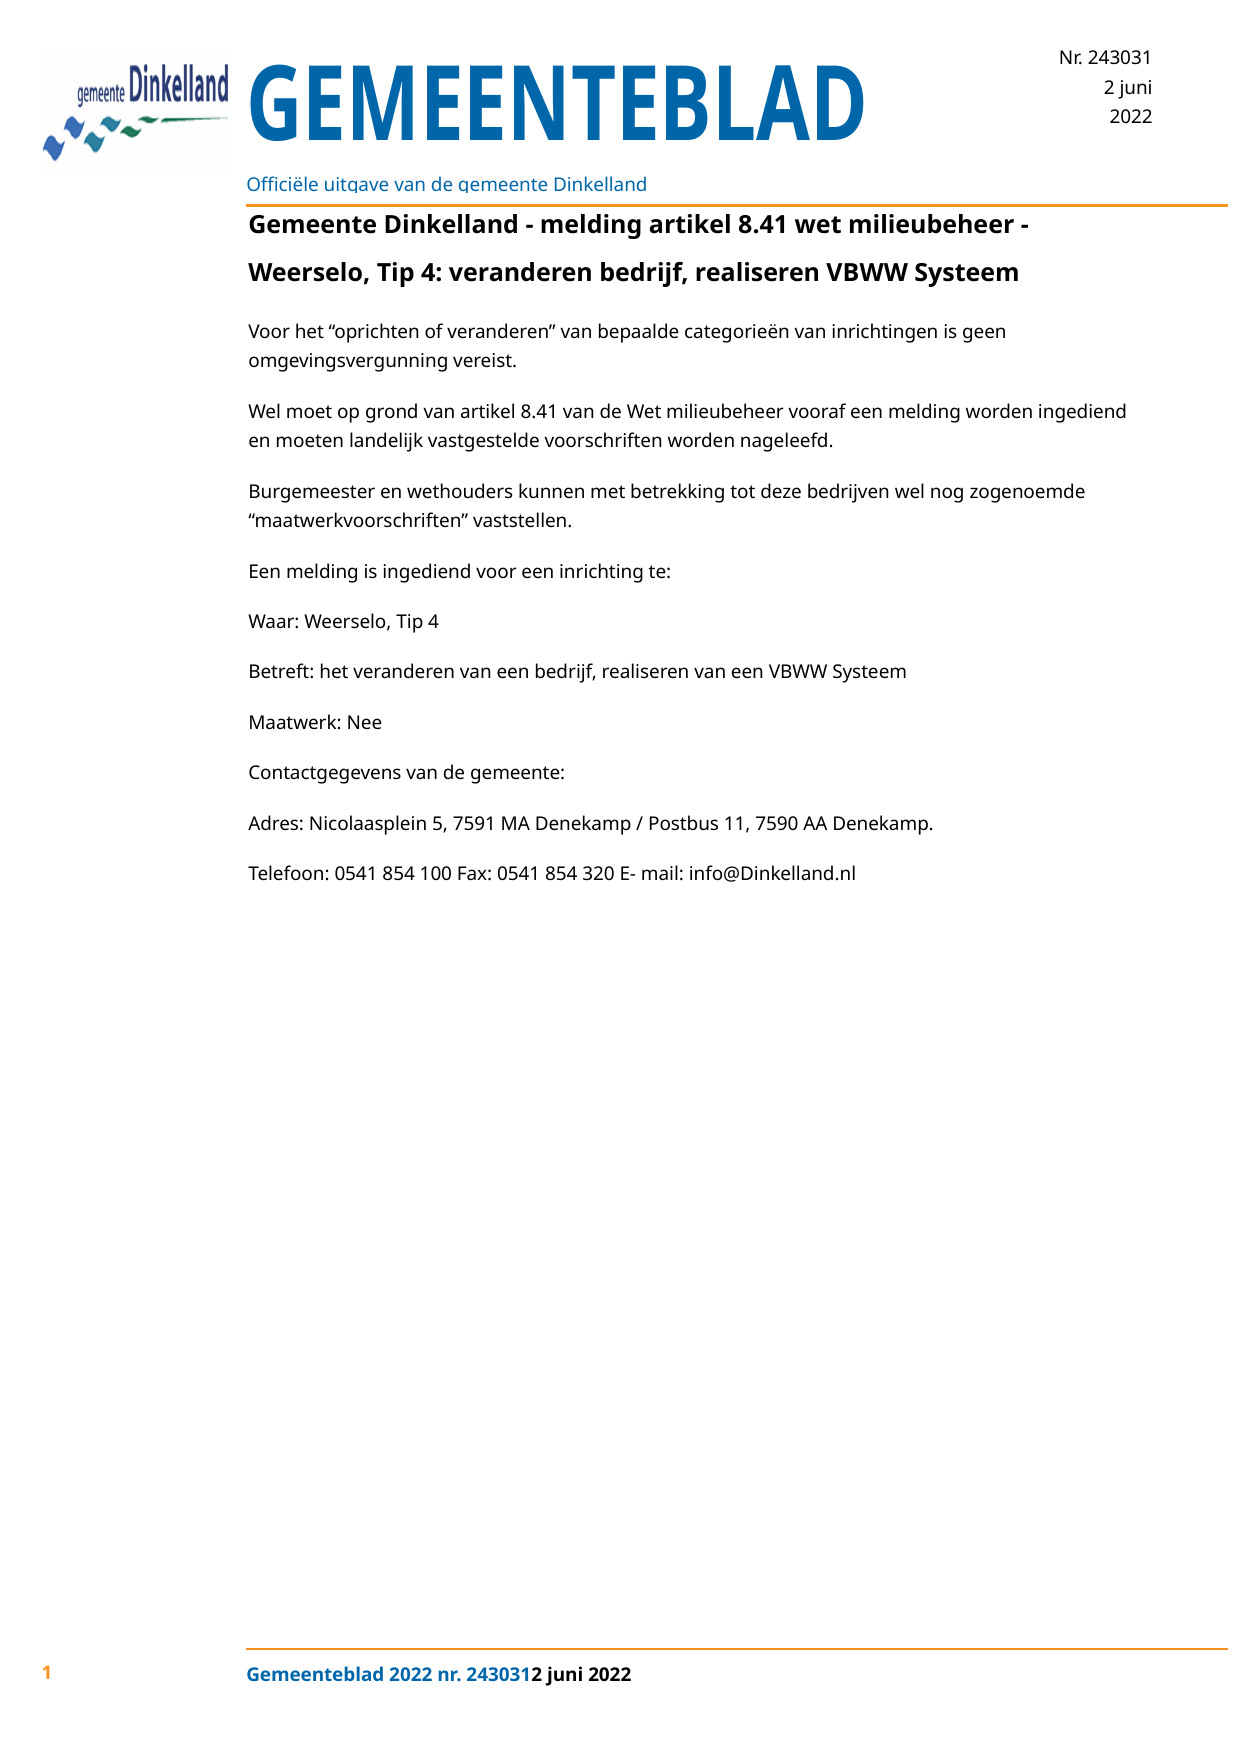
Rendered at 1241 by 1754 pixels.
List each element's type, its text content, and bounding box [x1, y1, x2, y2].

text Wel moet op grond van artikel 8.41 van de Wet milieubeheer vooraf een melding worden ingediend en moeten landelijk vastgestelde voorschriften worden nageleefd. [248, 398, 1152, 453]
text Maatwerk: Nee [248, 709, 1152, 735]
text Burgemeester en wethouders kunnen met betrekking tot deze bedrijven wel nog zogenoemde “maatwerkvoorschriften” vaststellen. [248, 478, 1152, 533]
text Gemeente Dinkelland - melding artikel 8.41 wet milieubeheer - Weerselo, Tip 4: veranderen bedrijf, realiseren VBWW Systeem [248, 207, 1152, 288]
text Waar: Weerselo, Tip 4 [248, 608, 1152, 634]
text Adres: Nicolaasplein 5, 7591 MA Denekamp / Postbus 11, 7590 AA Denekamp. [248, 810, 1152, 836]
picture [41, 47, 231, 172]
text Contactgegevens van de gemeente: [248, 759, 1152, 785]
text Voor het “oprichten of veranderen” van bepaalde categorieën van inrichtingen is geen omgevingsvergunning vereist. [248, 318, 1152, 373]
text Een melding is ingediend voor een inrichting te: [248, 558, 1152, 584]
text Betreft: het veranderen van een bedrijf, realiseren van een VBWW Systeem [248, 659, 1152, 684]
text Telefoon: 0541 854 100 Fax: 0541 854 320 E- mail: info@Dinkelland.nl [248, 860, 1152, 886]
